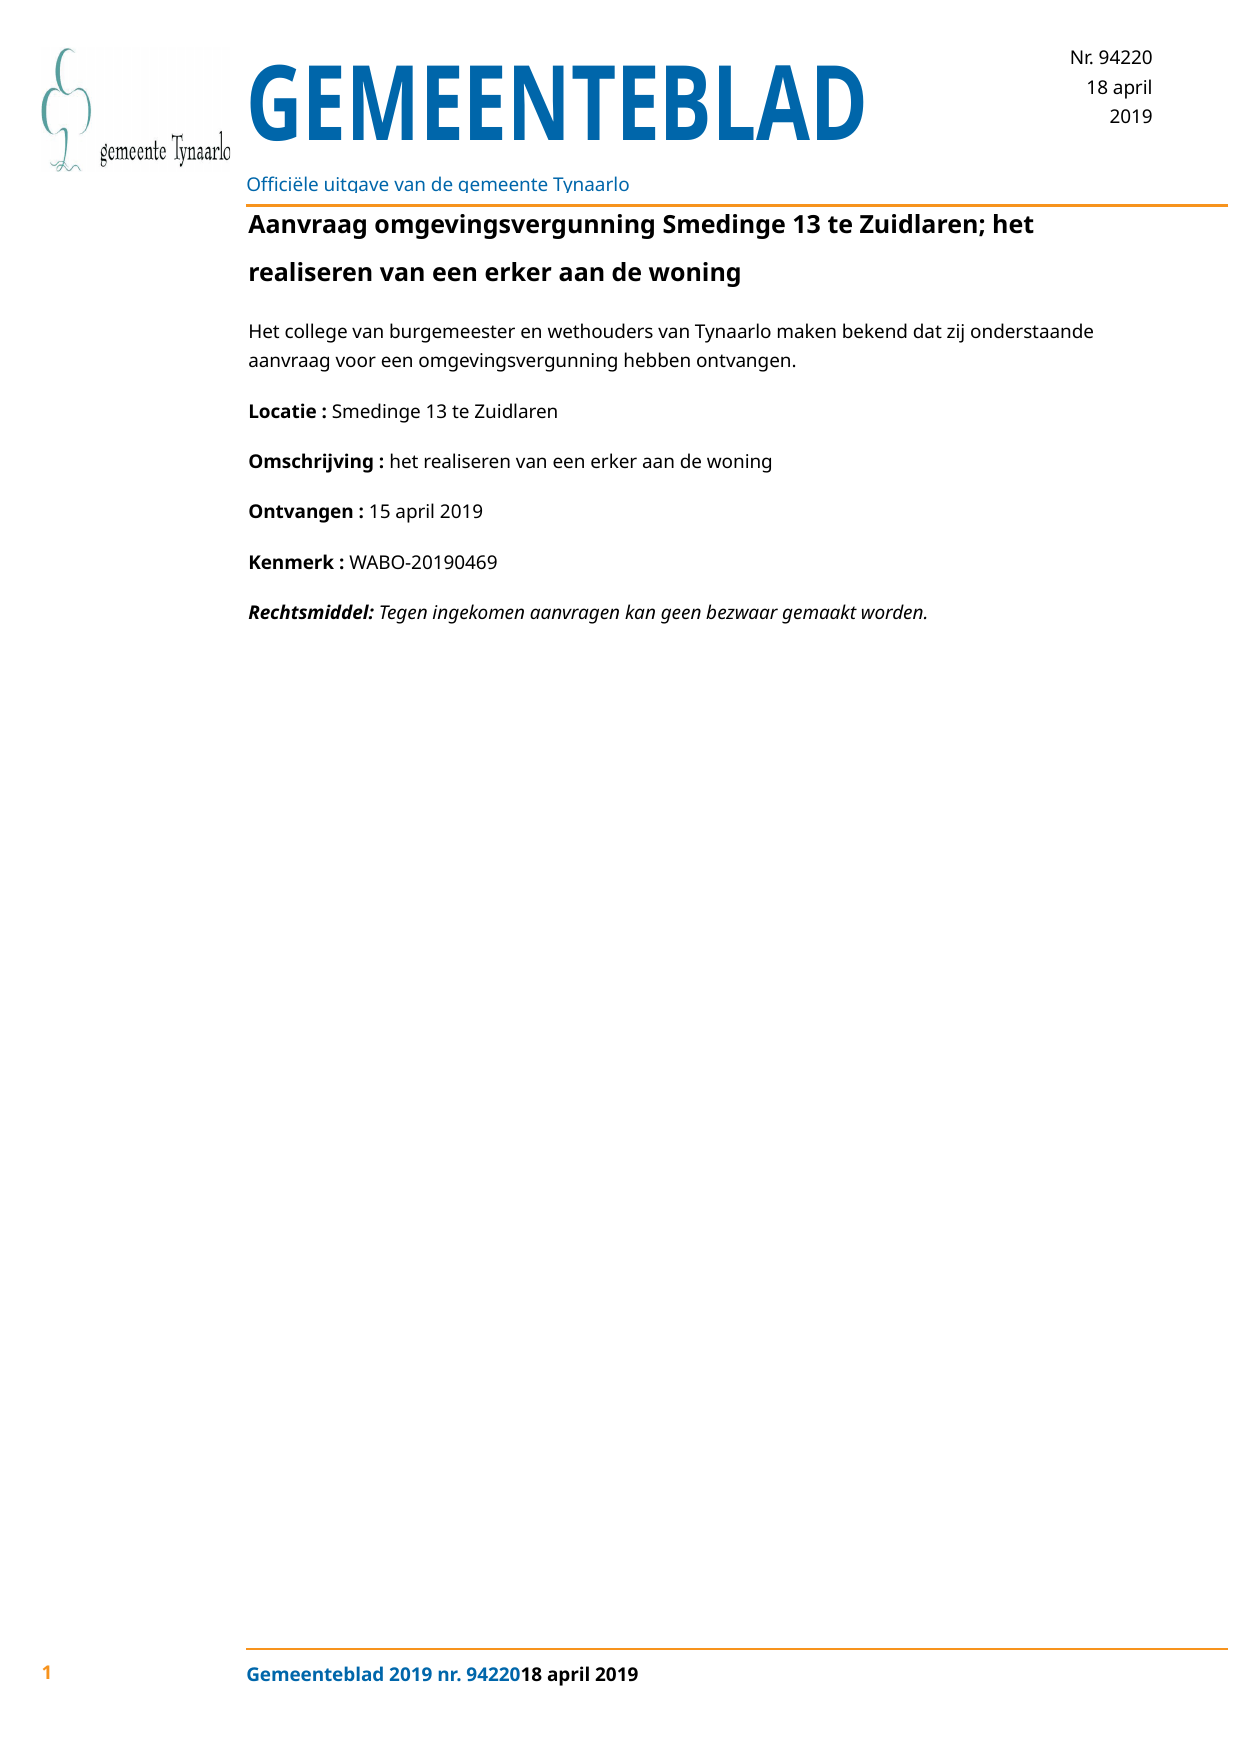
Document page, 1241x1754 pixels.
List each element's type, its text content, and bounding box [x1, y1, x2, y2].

text Kenmerk : WABO-20190469 [248, 549, 1152, 575]
picture [41, 47, 231, 172]
text Locatie : Smedinge 13 te Zuidlaren [248, 398, 1152, 424]
text Rechtsmiddel: Tegen ingekomen aanvragen kan geen bezwaar gemaakt worden. [248, 599, 1152, 625]
text Ontvangen : 15 april 2019 [248, 499, 1152, 524]
text Het college van burgemeester en wethouders van Tynaarlo maken bekend dat zij onderstaande aanvraag voor een omgevingsvergunning hebben ontvangen. [248, 318, 1152, 373]
text Omschrijving : het realiseren van een erker aan de woning [248, 448, 1152, 474]
text Aanvraag omgevingsvergunning Smedinge 13 te Zuidlaren; het realiseren van een erker aan de woning [248, 207, 1152, 288]
